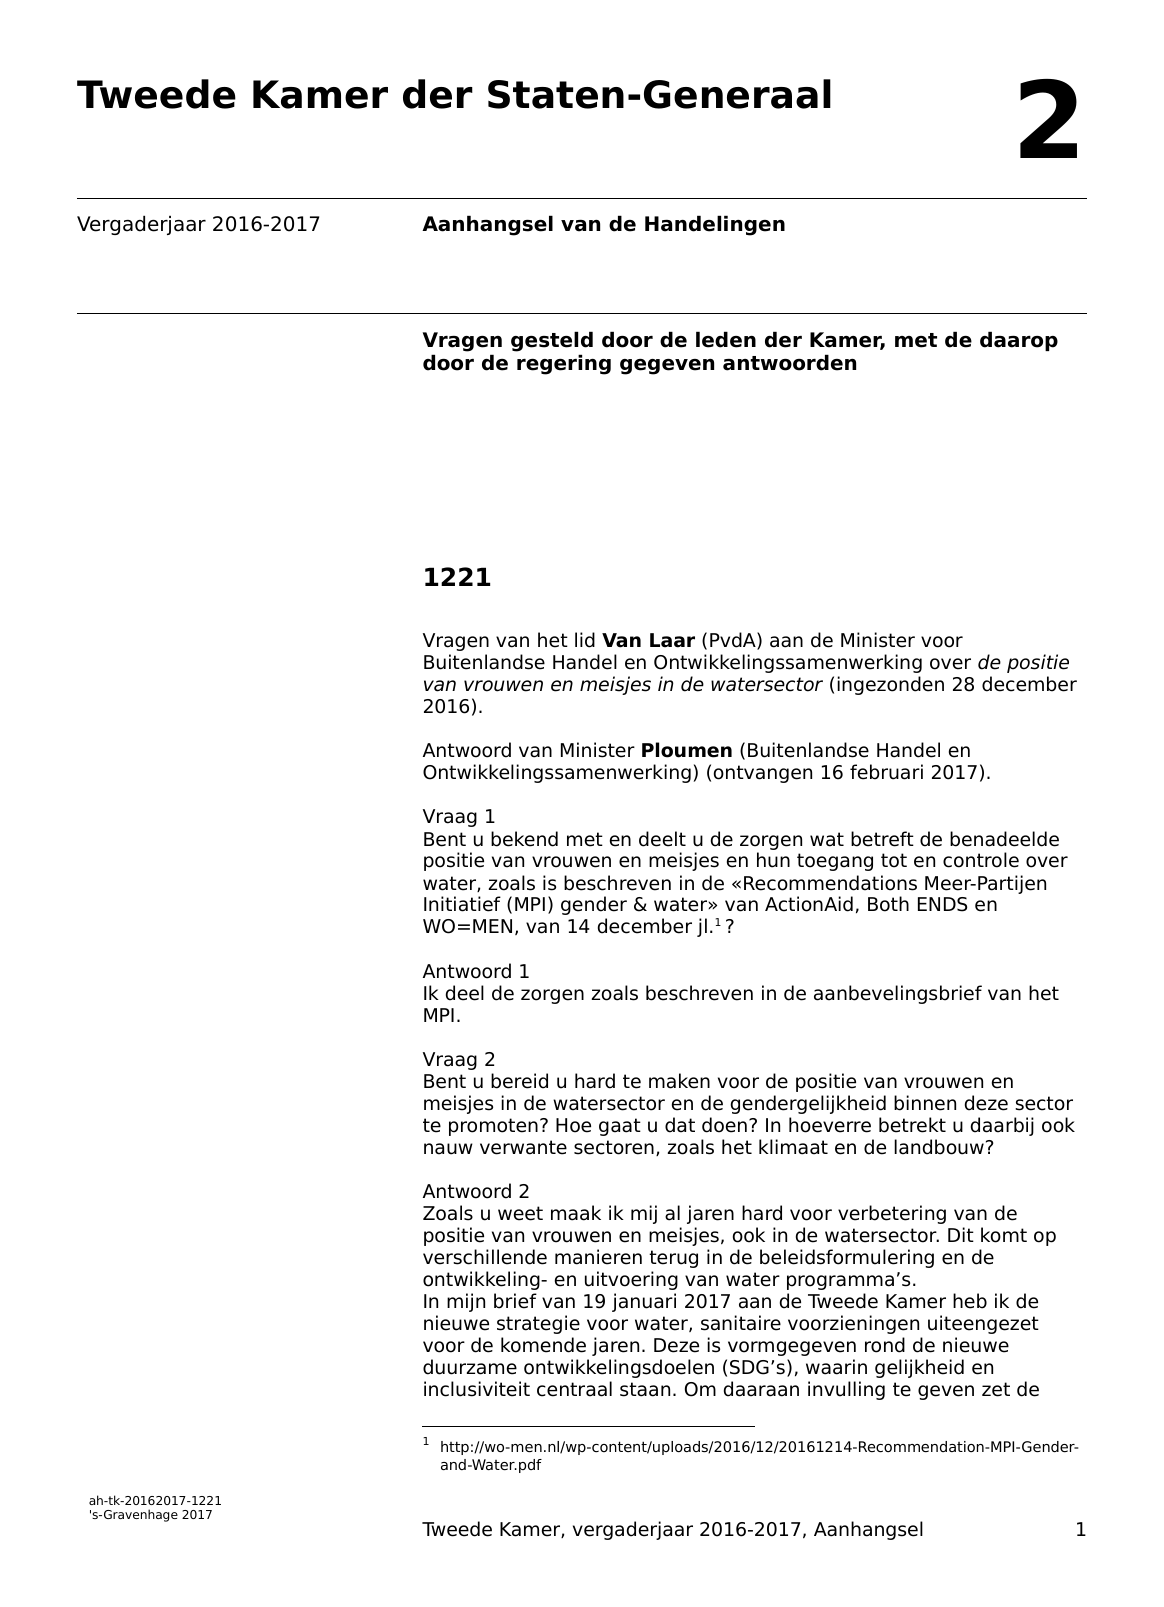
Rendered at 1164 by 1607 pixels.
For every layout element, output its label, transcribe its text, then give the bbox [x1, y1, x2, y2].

table_cell Aanhangsel van de Handelingen [422, 199, 1087, 313]
text 1221 [422, 563, 1087, 592]
table_cell [77, 314, 422, 375]
text Vraag 1 [422, 806, 1087, 828]
table_header Tweede Kamer der Staten-Generaal [77, 59, 886, 198]
text ah-tk-20162017-1221 [88, 1494, 323, 1508]
text Antwoord 1 [422, 961, 1087, 982]
text Bent u bereid u hard te maken voor de positie van vrouwen en meisjes in de watersector en de gendergelijkheid binnen deze sector te promoten? Hoe gaat u dat doen? In hoeverre betrekt u daarbij ook nauw verwante sectoren, zoals het klimaat en de landbouw? [422, 1071, 1087, 1158]
table_cell Vergaderjaar 2016-2017 [77, 199, 422, 313]
text 's-Gravenhage 2017 [88, 1508, 323, 1522]
text In mijn brief van 19 januari 2017 aan de Tweede Kamer heb ik de nieuwe strategie voor water, sanitaire voorzieningen uiteengezet voor de komende jaren. Deze is vormgegeven rond de nieuwe duurzame ontwikkelingsdoelen (SDG’s), waarin gelijkheid en inclusiviteit centraal staan. Om daaraan invulling te geven zet de [422, 1291, 1087, 1401]
table_header 2 [886, 59, 1087, 198]
text Vraag 2 [422, 1049, 1087, 1071]
table_cell Vragen gesteld door de leden der Kamer, met de daarop door de regering gegeven antwoorden [422, 314, 1087, 375]
text Antwoord van Minister Ploumen (Buitenlandse Handel en Ontwikkelingssamenwerking) (ontvangen 16 februari 2017). [422, 740, 1087, 784]
text http://wo-men.nl/wp-content/uploads/2016/12/20161214-Recommendation-MPI-Gender-and-Water.pdf [422, 1435, 1087, 1474]
text Zoals u weet maak ik mij al jaren hard voor verbetering van de positie van vrouwen en meisjes, ook in de watersector. Dit komt op verschillende manieren terug in de beleidsformulering en de ontwikkeling- en uitvoering van water programma’s. [422, 1203, 1087, 1291]
text Vragen van het lid Van Laar (PvdA) aan de Minister voor Buitenlandse Handel en Ontwikkelingssamenwerking over de positie van vrouwen en meisjes in de watersector (ingezonden 28 december 2016). [422, 630, 1087, 718]
text Bent u bekend met en deelt u de zorgen wat betreft de benadeelde positie van vrouwen en meisjes en hun toegang tot en controle over water, zoals is beschreven in de «Recommendations Meer-Partijen Initiatief (MPI) gender & water» van ActionAid, Both ENDS en WO=MEN, van 14 december jl.? [422, 828, 1087, 938]
text Ik deel de zorgen zoals beschreven in de aanbevelingsbrief van het MPI. [422, 982, 1087, 1026]
text Antwoord 2 [422, 1181, 1087, 1203]
